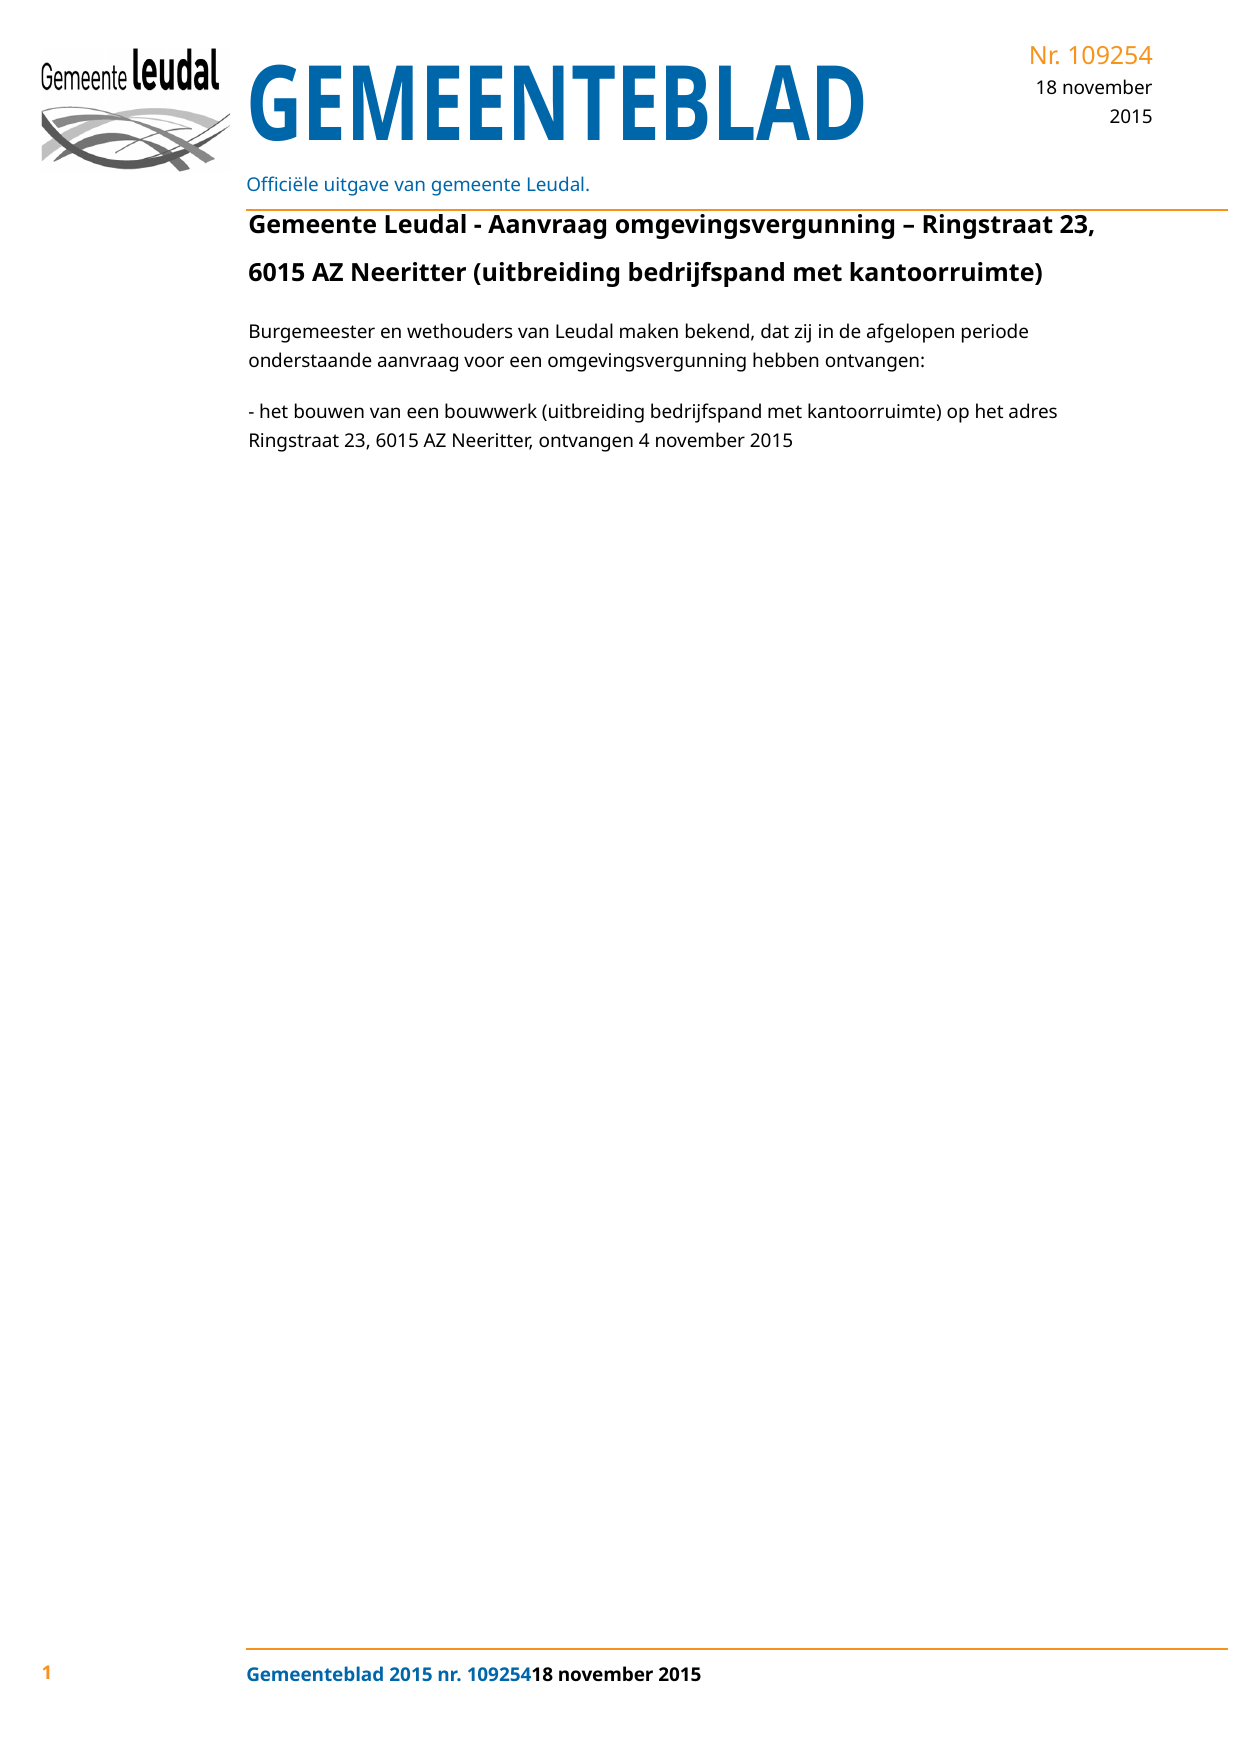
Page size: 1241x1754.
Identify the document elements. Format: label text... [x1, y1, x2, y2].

picture [41, 47, 231, 172]
text - het bouwen van een bouwwerk (uitbreiding bedrijfspand met kantoorruimte) op het adres Ringstraat 23, 6015 AZ Neeritter, ontvangen 4 november 2015 [248, 398, 1152, 453]
text Gemeente Leudal - Aanvraag omgevingsvergunning – Ringstraat 23, 6015 AZ Neeritter (uitbreiding bedrijfspand met kantoorruimte) [248, 211, 1152, 288]
text Burgemeester en wethouders van Leudal maken bekend, dat zij in de afgelopen periode onderstaande aanvraag voor een omgevingsvergunning hebben ontvangen: [248, 318, 1152, 373]
